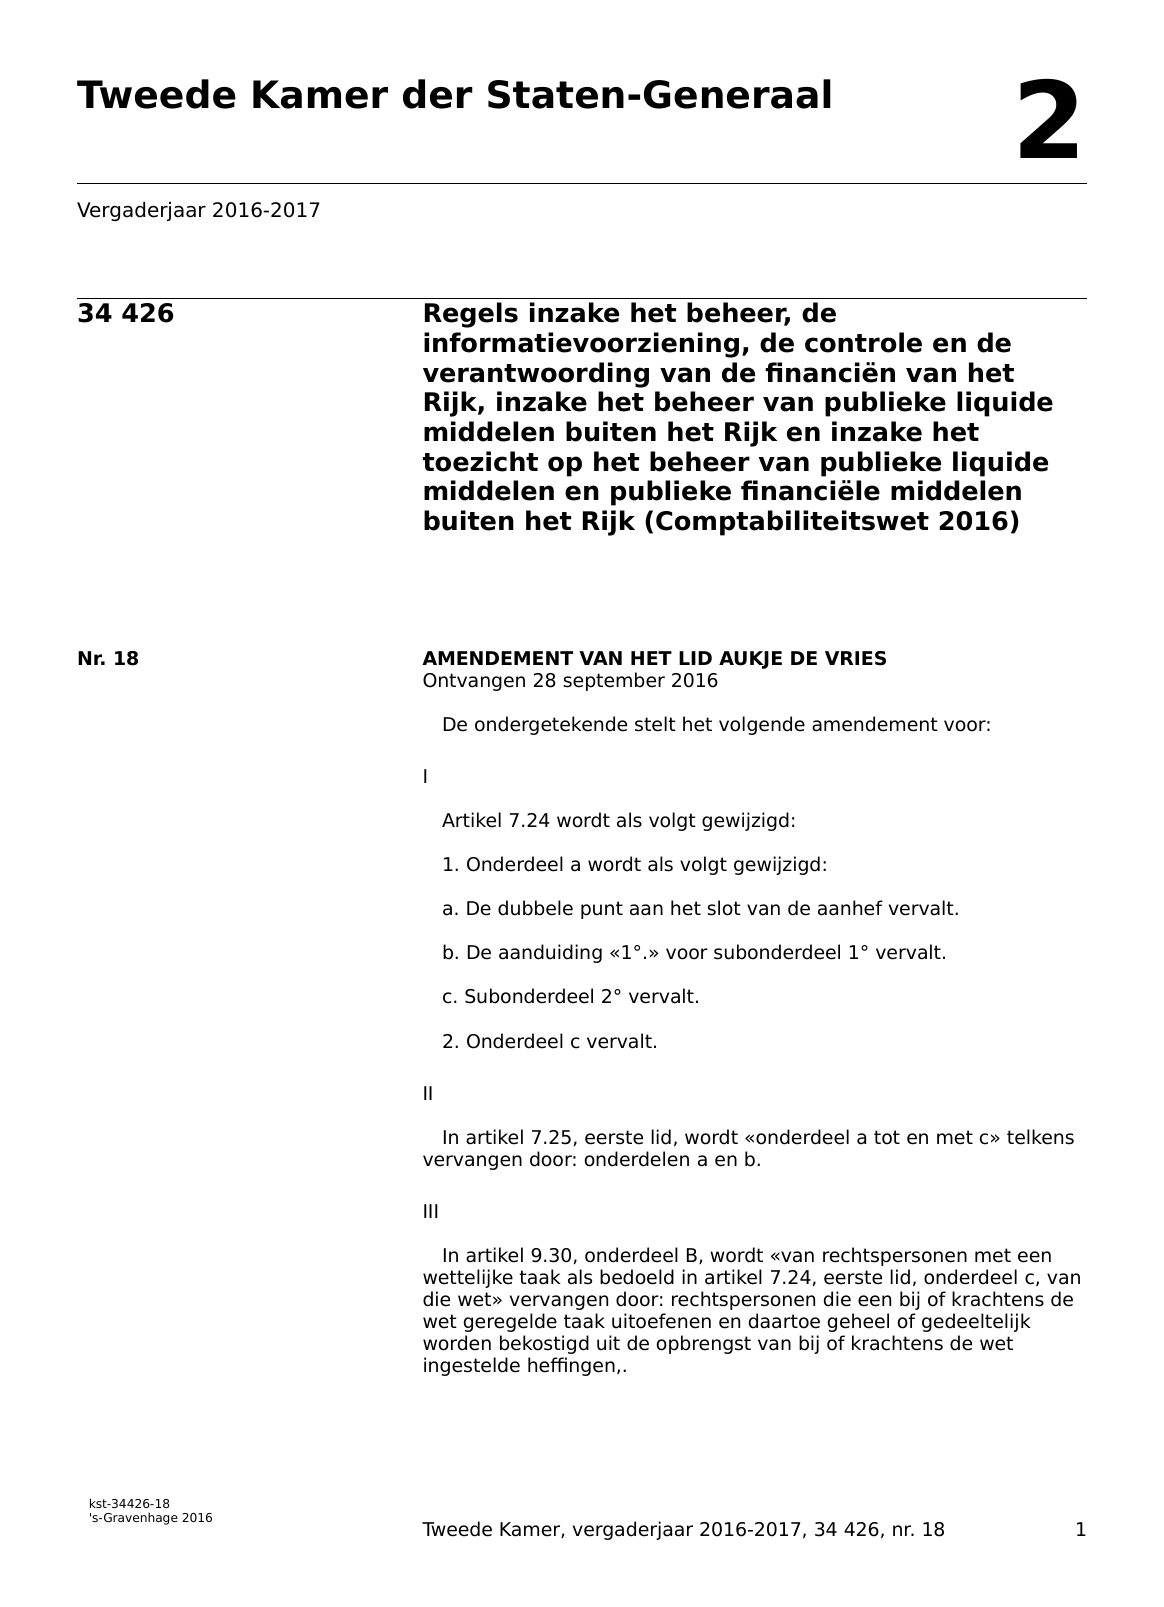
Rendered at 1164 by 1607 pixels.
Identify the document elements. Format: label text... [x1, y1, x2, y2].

text 's-Gravenhage 2016 [88, 1511, 323, 1525]
text In artikel 7.25, eerste lid, wordt «onderdeel a tot en met c» telkens vervangen door: onderdelen a en b. [422, 1127, 1087, 1171]
text De ondergetekende stelt het volgende amendement voor: [422, 714, 1087, 736]
text Artikel 7.24 wordt als volgt gewijzigd: [422, 810, 1087, 832]
text a. De dubbele punt aan het slot van de aanhef vervalt. [422, 898, 1087, 920]
text In artikel 9.30, onderdeel B, wordt «van rechtspersonen met een wettelijke taak als bedoeld in artikel 7.24, eerste lid, onderdeel c, van die wet» vervangen door: rechtspersonen die een bij of krachtens de wet geregelde taak uitoefenen en daartoe geheel of gedeeltelijk worden bekostigd uit de opbrengst van bij of krachtens de wet ingestelde heffingen,. [422, 1245, 1087, 1377]
subtitle II [422, 1083, 1087, 1104]
subtitle III [422, 1201, 1087, 1223]
text 2. Onderdeel c vervalt. [422, 1031, 1087, 1053]
subtitle Nr. 18 AMENDEMENT VAN HET LID AUKJE DE VRIES [77, 647, 1087, 669]
text b. De aanduiding «1°.» voor subonderdeel 1° vervalt. [422, 942, 1087, 964]
text 1. Onderdeel a wordt als volgt gewijzigd: [422, 854, 1087, 876]
subtitle I [422, 766, 1087, 788]
table_header Tweede Kamer der Staten-Generaal [77, 59, 886, 183]
text c. Subonderdeel 2° vervalt. [422, 986, 1087, 1008]
table_cell Vergaderjaar 2016-2017 [77, 184, 1087, 298]
table_header 2 [886, 59, 1087, 183]
text kst-34426-18 [88, 1497, 323, 1511]
text Ontvangen 28 september 2016 [422, 669, 1087, 691]
subtitle 34 426 Regels inzake het beheer, de informatievoorziening, de controle en de verantwoording van de financiën van het Rijk, inzake het beheer van publieke liquide middelen buiten het Rijk en inzake het toezicht op het beheer van publieke liquide middelen en publieke financiële middelen buiten het Rijk (Comptabiliteitswet 2016) [77, 299, 1087, 536]
